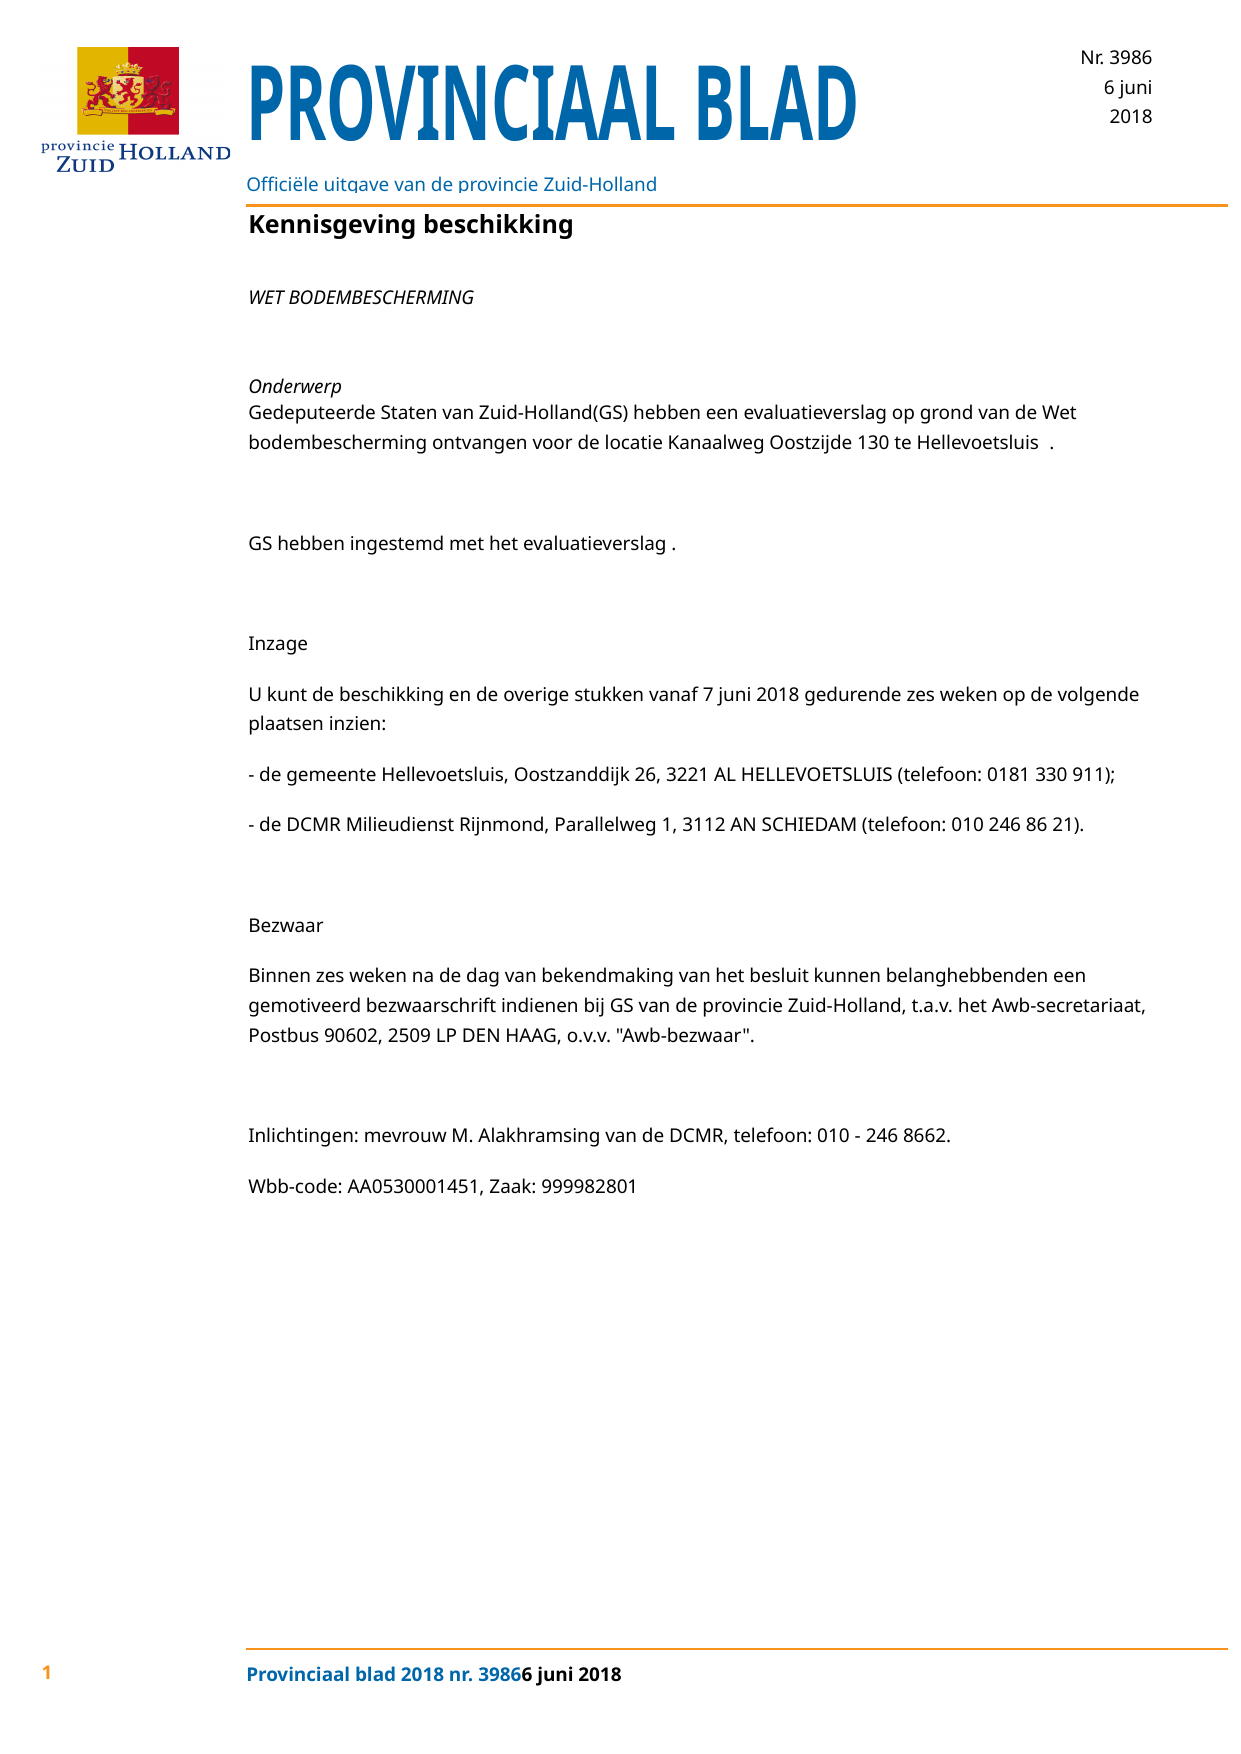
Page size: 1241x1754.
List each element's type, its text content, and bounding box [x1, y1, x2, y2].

text - de gemeente Hellevoetsluis, Oostzanddijk 26, 3221 AL HELLEVOETSLUIS (telefoon: 0181 330 911); [248, 761, 1152, 787]
text Inzage [248, 631, 1152, 656]
picture [41, 47, 231, 172]
text Binnen zes weken na de dag van bekendmaking van het besluit kunnen belanghebbenden een gemotiveerd bezwaarschrift indienen bij GS van de provincie Zuid-Holland, t.a.v. het Awb-secretariaat, Postbus 90602, 2509 LP DEN HAAG, o.v.v. "Awb-bezwaar". [248, 963, 1152, 1047]
text Gedeputeerde Staten van Zuid-Holland(GS) hebben een evaluatieverslag op grond van de Wet bodembescherming ontvangen voor de locatie Kanaalweg Oostzijde 130 te Hellevoetsluis . [248, 399, 1152, 454]
text WET BODEMBESCHERMING [248, 284, 1152, 309]
text Kennisgeving beschikking [248, 207, 1152, 241]
text Bezwaar [248, 912, 1152, 938]
text U kunt de beschikking en de overige stukken vanaf 7 juni 2018 gedurende zes weken op de volgende plaatsen inzien: [248, 681, 1152, 736]
text Onderwerp [248, 373, 1152, 399]
text GS hebben ingestemd met het evaluatieverslag . [248, 530, 1152, 555]
text Inlichtingen: mevrouw M. Alakhramsing van de DCMR, telefoon: 010 - 246 8662. [248, 1123, 1152, 1148]
text - de DCMR Milieudienst Rijnmond, Parallelweg 1, 3112 AN SCHIEDAM (telefoon: 010 246 86 21). [248, 811, 1152, 837]
text Wbb-code: AA0530001451, Zaak: 999982801 [248, 1173, 1152, 1199]
